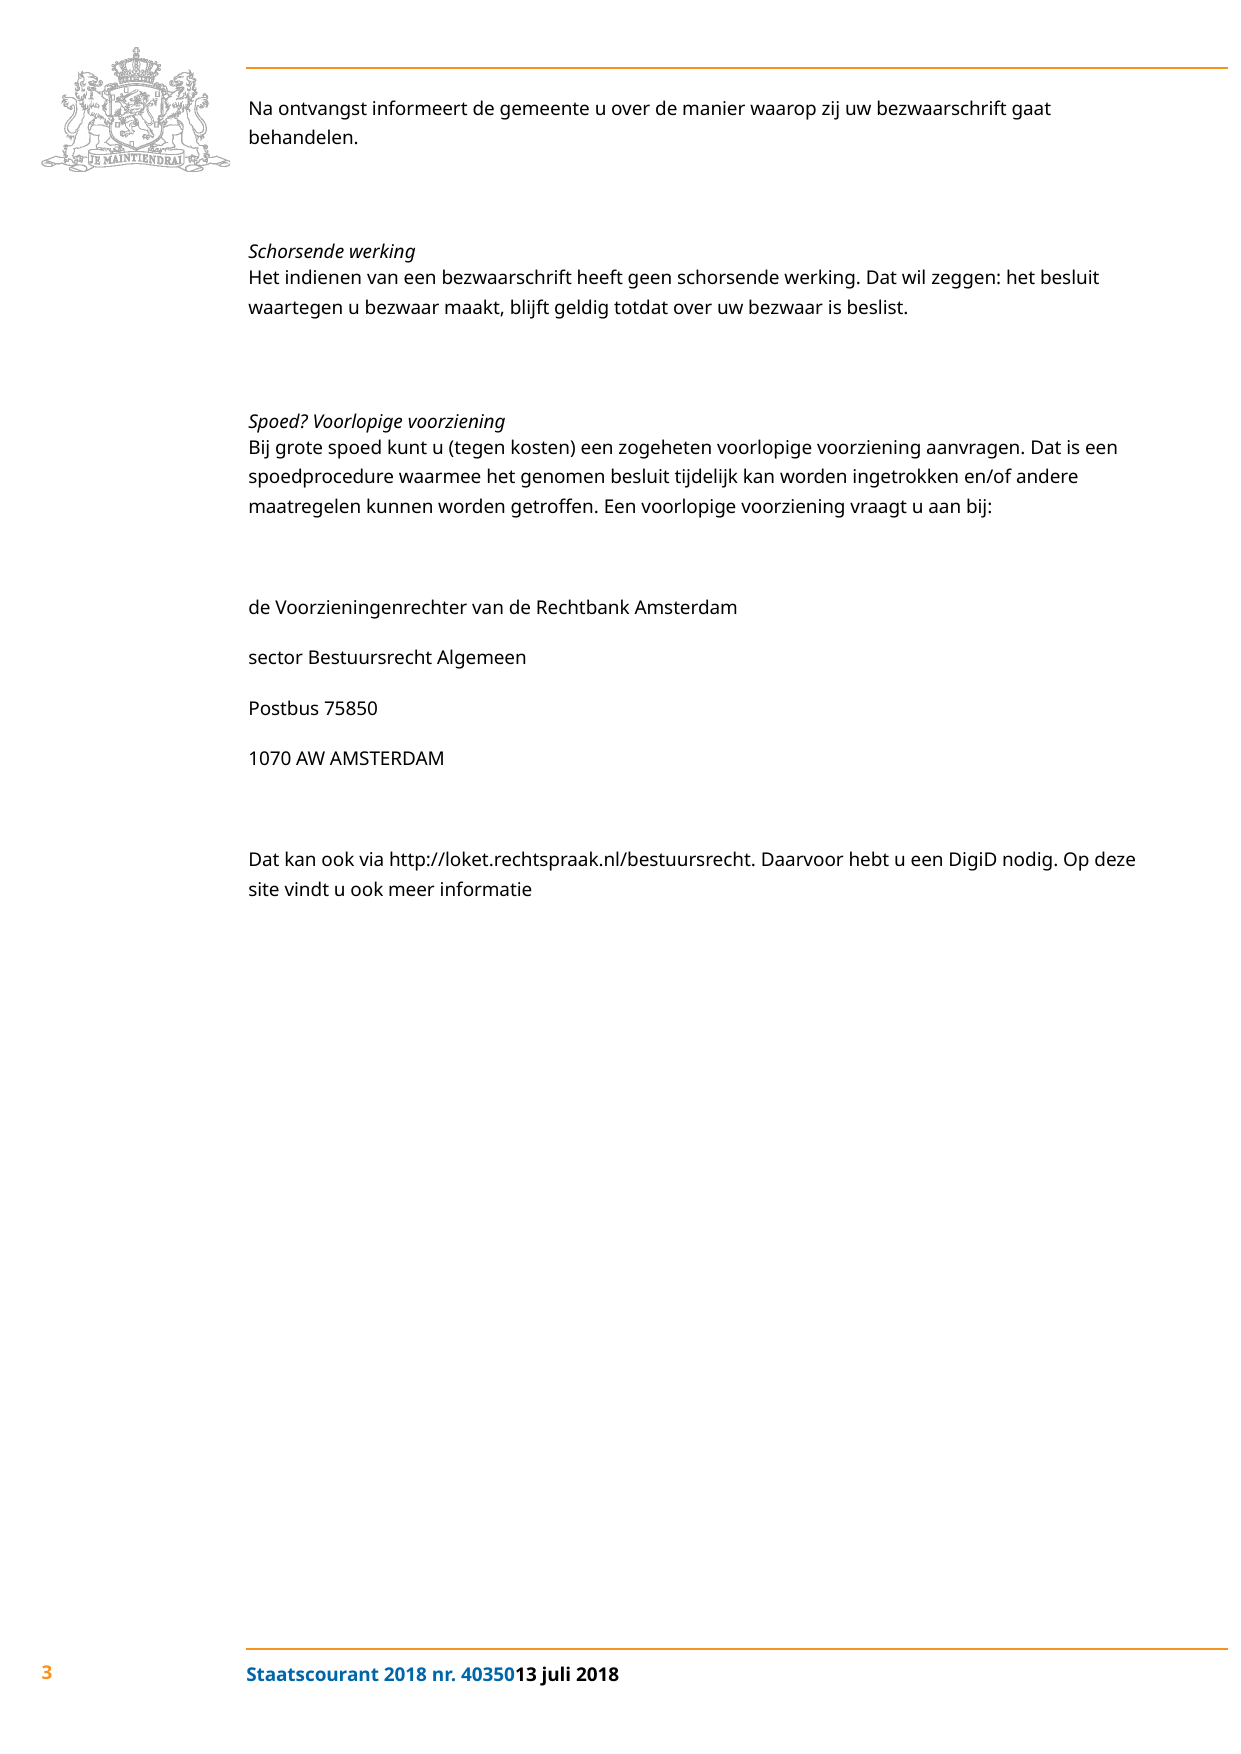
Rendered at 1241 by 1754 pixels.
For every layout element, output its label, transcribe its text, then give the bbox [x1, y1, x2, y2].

text 1070 AW AMSTERDAM [248, 745, 1152, 771]
text Na ontvangst informeert de gemeente u over de manier waarop zij uw bezwaarschrift gaat behandelen. [248, 95, 1152, 150]
text Spoed? Voorlopige voorziening [248, 408, 1152, 434]
picture [41, 47, 231, 172]
text sector Bestuursrecht Algemeen [248, 644, 1152, 670]
text Het indienen van een bezwaarschrift heeft geen schorsende werking. Dat wil zeggen: het besluit waartegen u bezwaar maakt, blijft geldig totdat over uw bezwaar is beslist. [248, 264, 1152, 320]
text Schorsende werking [248, 239, 1152, 264]
text Bij grote spoed kunt u (tegen kosten) een zogeheten voorlopige voorziening aanvragen. Dat is een spoedprocedure waarmee het genomen besluit tijdelijk kan worden ingetrokken en/of andere maatregelen kunnen worden getroffen. Een voorlopige voorziening vraagt u aan bij: [248, 434, 1152, 519]
text Dat kan ook via http://loket.rechtspraak.nl/bestuursrecht. Daarvoor hebt u een DigiD nodig. Op deze site vindt u ook meer informatie [248, 846, 1152, 902]
text de Voorzieningenrechter van de Rechtbank Amsterdam [248, 594, 1152, 620]
text Postbus 75850 [248, 695, 1152, 721]
